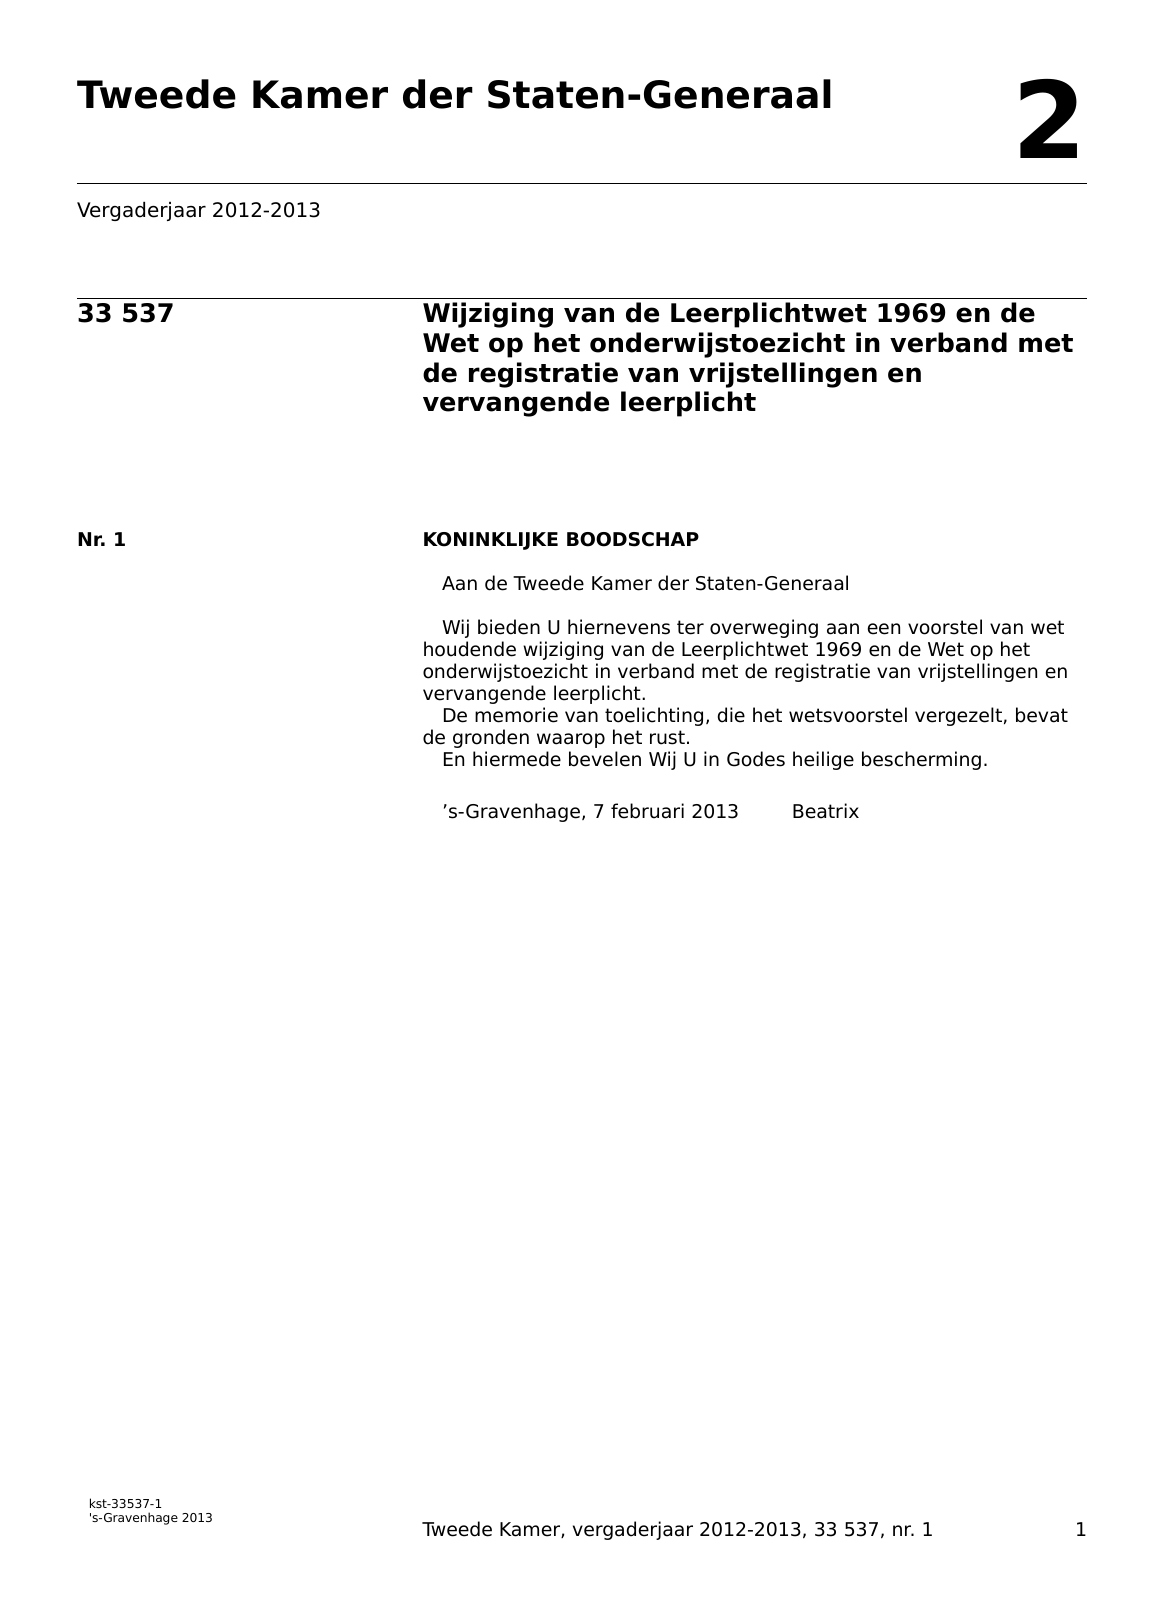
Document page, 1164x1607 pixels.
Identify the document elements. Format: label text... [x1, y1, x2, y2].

text Aan de Tweede Kamer der Staten-Generaal [422, 573, 1087, 595]
table_header Tweede Kamer der Staten-Generaal [77, 59, 886, 183]
text kst-33537-1 [88, 1497, 323, 1511]
text ’s-Gravenhage, 7 februari 2013 Beatrix [422, 801, 1087, 823]
text 's-Gravenhage 2013 [88, 1511, 323, 1525]
subtitle Nr. 1 KONINKLIJKE BOODSCHAP [77, 529, 1087, 551]
table_cell Vergaderjaar 2012-2013 [77, 184, 1087, 298]
text Wij bieden U hiernevens ter overweging aan een voorstel van wet houdende wijziging van de Leerplichtwet 1969 en de Wet op het onderwijstoezicht in verband met de registratie van vrijstellingen en vervangende leerplicht. [422, 617, 1087, 705]
table_header 2 [886, 59, 1087, 183]
text De memorie van toelichting, die het wetsvoorstel vergezelt, bevat de gronden waarop het rust. [422, 705, 1087, 749]
text En hiermede bevelen Wij U in Godes heilige bescherming. [422, 749, 1087, 771]
subtitle 33 537 Wijziging van de Leerplichtwet 1969 en de Wet op het onderwijstoezicht in verband met de registratie van vrijstellingen en vervangende leerplicht [77, 299, 1087, 418]
